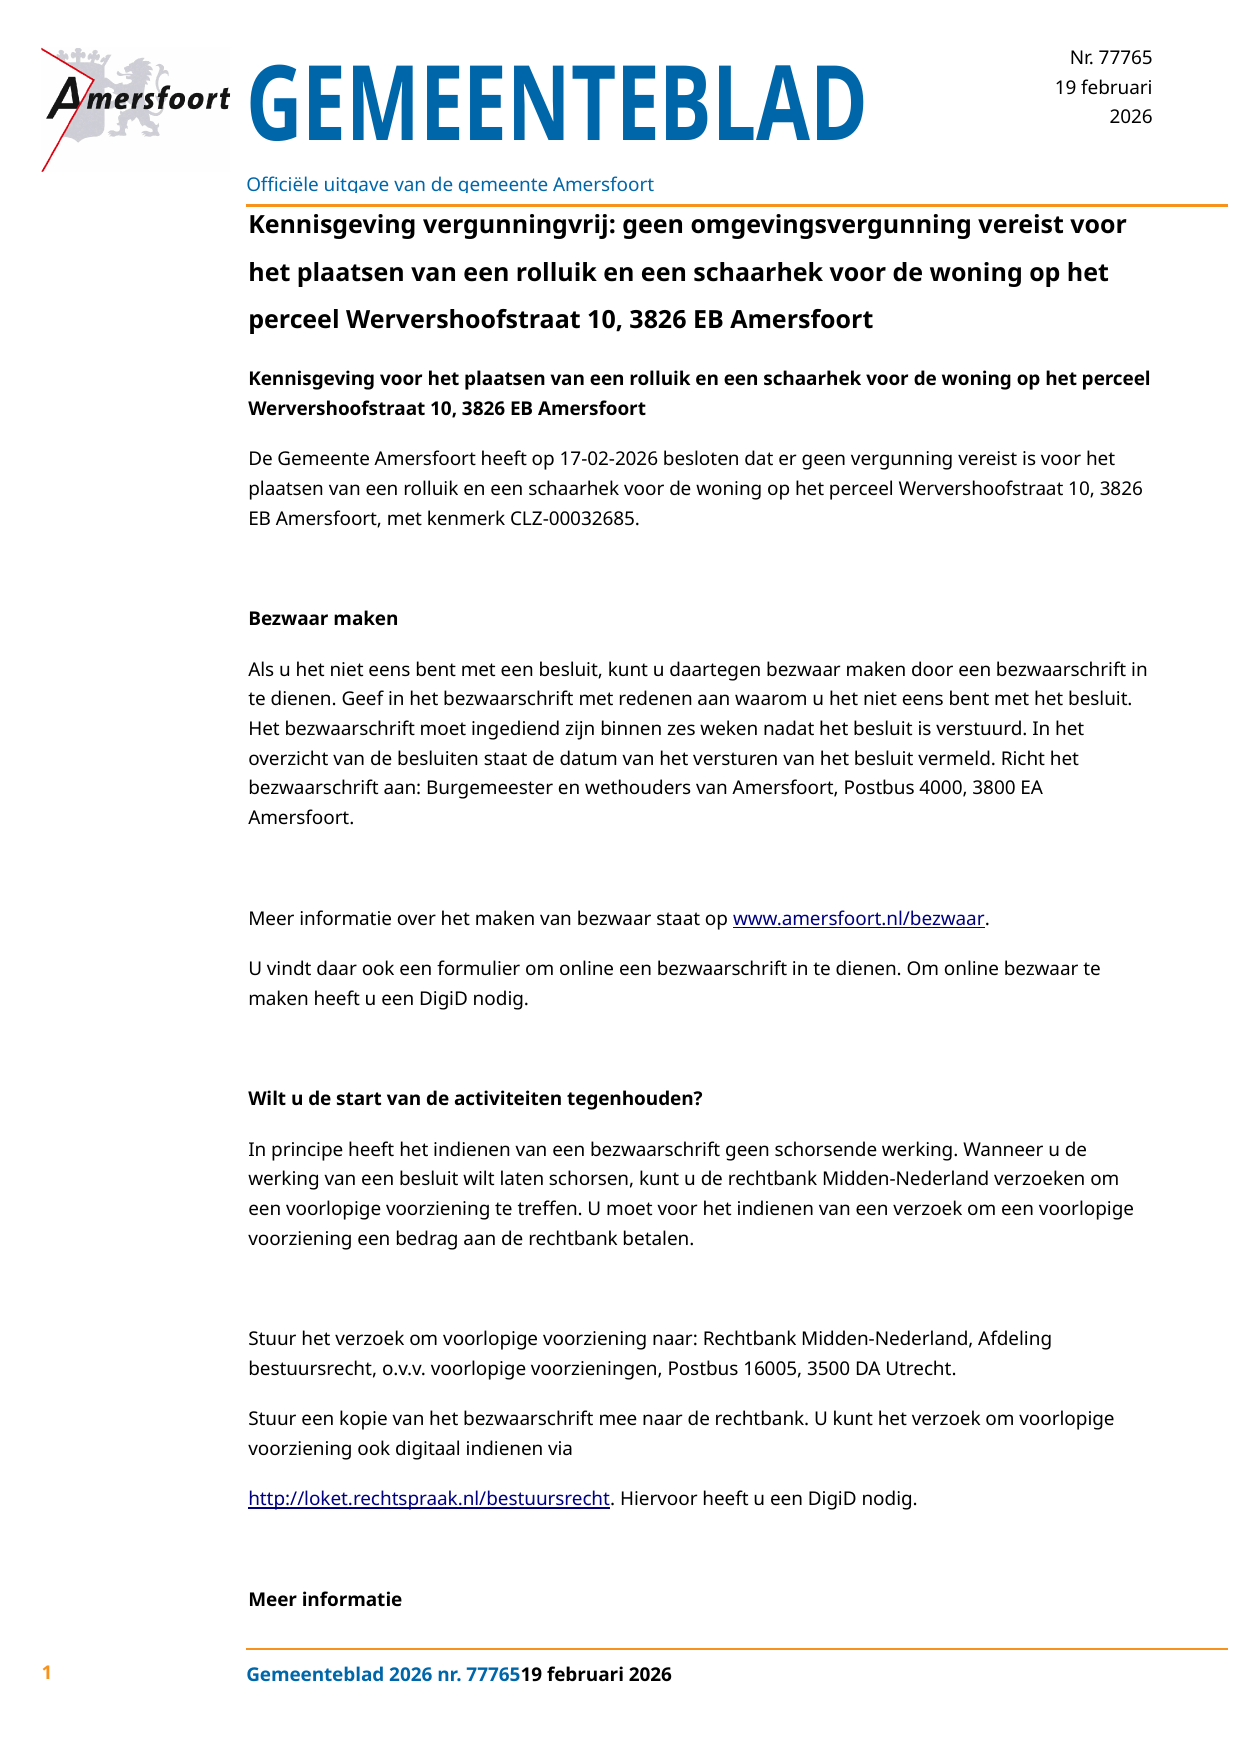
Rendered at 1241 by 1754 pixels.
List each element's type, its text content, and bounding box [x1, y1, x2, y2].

text In principe heeft het indienen van een bezwaarschrift geen schorsende werking. Wanneer u de werking van een besluit wilt laten schorsen, kunt u de rechtbank Midden-Nederland verzoeken om een voorlopige voorziening te treffen. U moet voor het indienen van een verzoek om een voorlopige voorziening een bedrag aan de rechtbank betalen. [248, 1136, 1152, 1250]
picture [41, 47, 231, 172]
text U vindt daar ook een formulier om online een bezwaarschrift in te dienen. Om online bezwaar te maken heeft u een DigiD nodig. [248, 955, 1152, 1010]
text Als u het niet eens bent met een besluit, kunt u daartegen bezwaar maken door een bezwaarschrift in te dienen. Geef in het bezwaarschrift met redenen aan waarom u het niet eens bent met het besluit. Het bezwaarschrift moet ingediend zijn binnen zes weken nadat het besluit is verstuurd. In het overzicht van de besluiten staat de datum van het versturen van het besluit vermeld. Richt het bezwaarschrift aan: Burgemeester en wethouders van Amersfoort, Postbus 4000, 3800 EA Amersfoort. [248, 656, 1152, 829]
text De Gemeente Amersfoort heeft op 17-02-2026 besloten dat er geen vergunning vereist is voor het plaatsen van een rolluik en een schaarhek voor de woning op het perceel Wervershoofstraat 10, 3826 EB Amersfoort, met kenmerk CLZ-00032685. [248, 446, 1152, 530]
text Kennisgeving vergunningvrij: geen omgevingsvergunning vereist voor het plaatsen van een rolluik en een schaarhek voor de woning op het perceel Wervershoofstraat 10, 3826 EB Amersfoort [248, 207, 1152, 336]
text Kennisgeving voor het plaatsen van een rolluik en een schaarhek voor de woning op het perceel Wervershoofstraat 10, 3826 EB Amersfoort [248, 366, 1152, 421]
text Stuur een kopie van het bezwaarschrift mee naar de rechtbank. U kunt het verzoek om voorlopige voorziening ook digitaal indienen via [248, 1406, 1152, 1461]
text Bezwaar maken [248, 606, 1152, 631]
text Stuur het verzoek om voorlopige voorziening naar: Rechtbank Midden-Nederland, Afdeling bestuursrecht, o.v.v. voorlopige voorzieningen, Postbus 16005, 3500 DA Utrecht. [248, 1326, 1152, 1381]
text Meer informatie [248, 1586, 1152, 1612]
text Wilt u de start van de activiteiten tegenhouden? [248, 1086, 1152, 1111]
text http://loket.rechtspraak.nl/bestuursrecht. Hiervoor heeft u een DigiD nodig. [248, 1486, 1152, 1511]
text Meer informatie over het maken van bezwaar staat op www.amersfoort.nl/bezwaar. [248, 905, 1152, 930]
